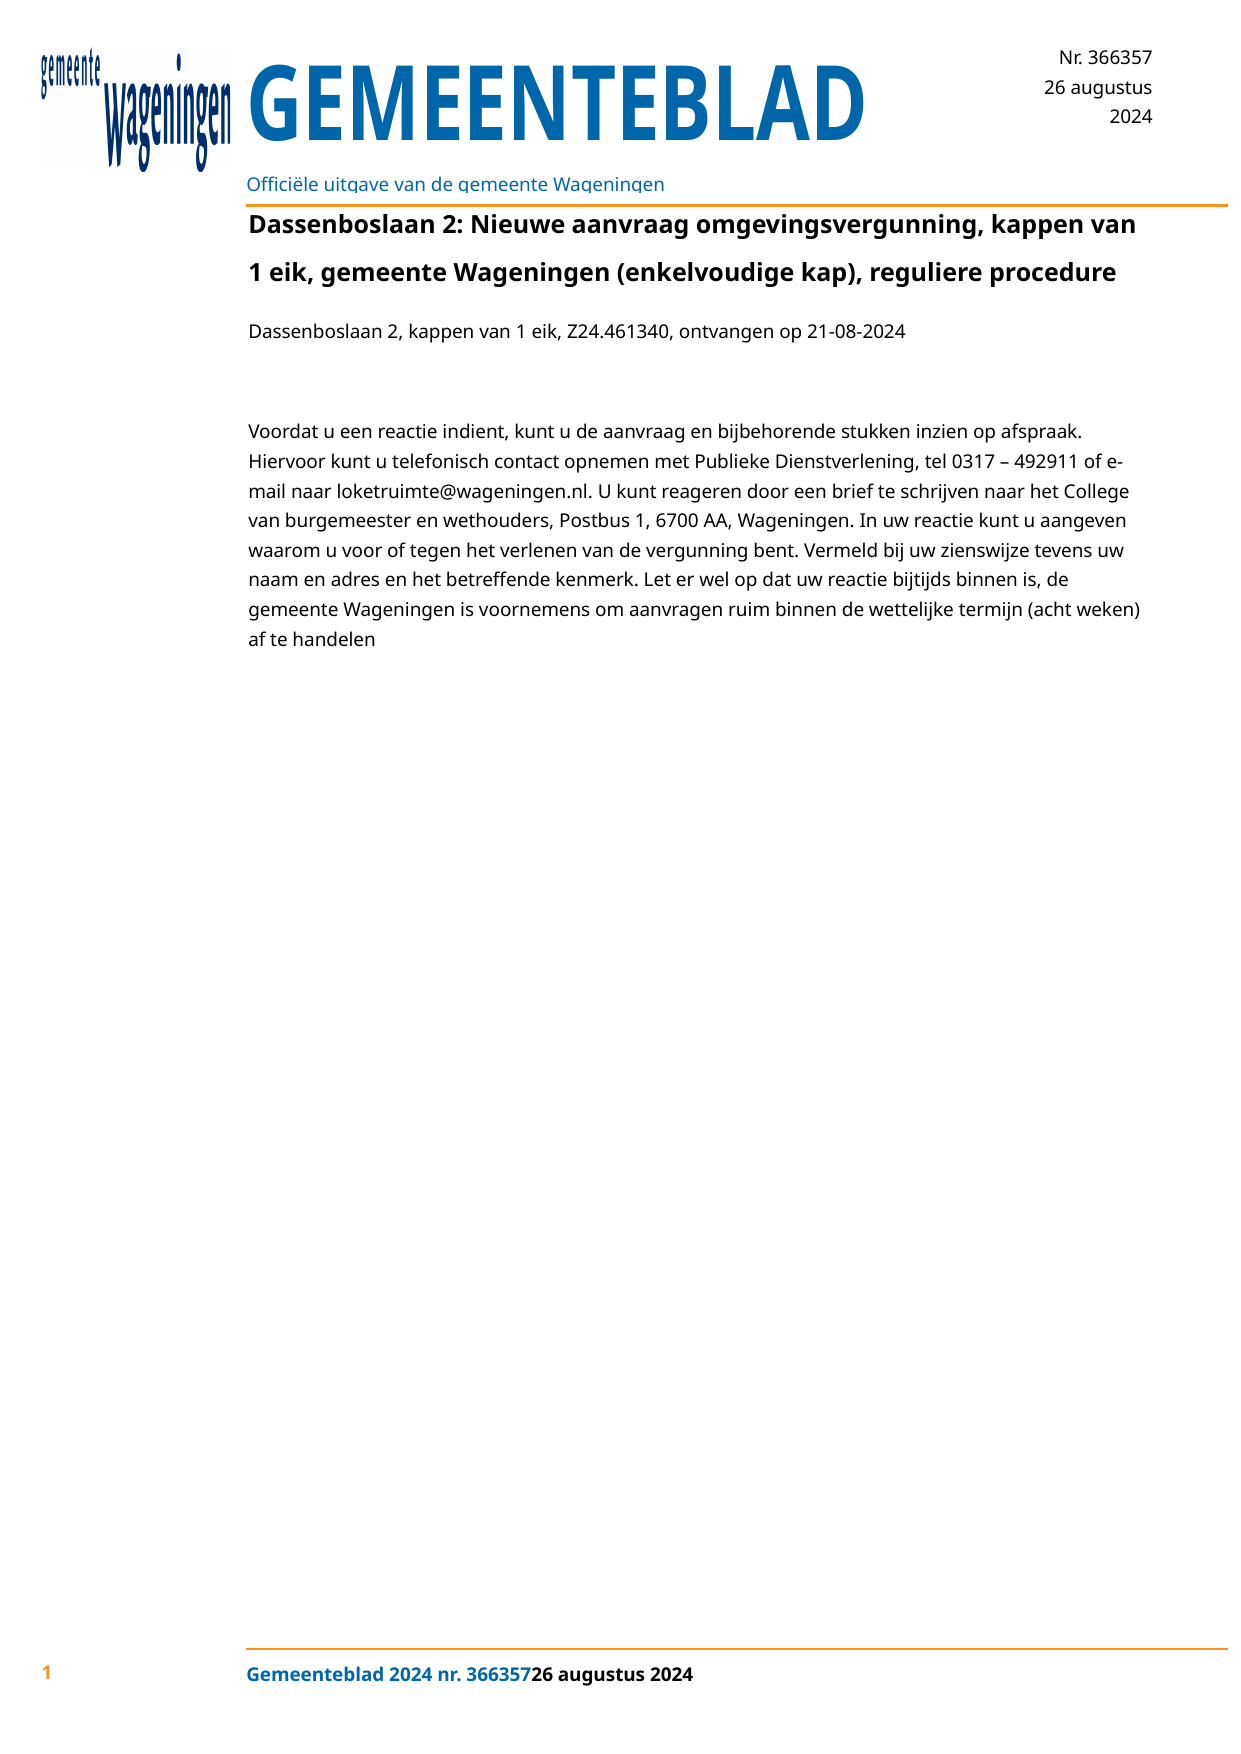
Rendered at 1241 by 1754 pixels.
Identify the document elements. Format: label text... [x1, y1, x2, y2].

text Dassenboslaan 2: Nieuwe aanvraag omgevingsvergunning, kappen van 1 eik, gemeente Wageningen (enkelvoudige kap), reguliere procedure [248, 207, 1152, 288]
text Voordat u een reactie indient, kunt u de aanvraag en bijbehorende stukken inzien op afspraak. Hiervoor kunt u telefonisch contact opnemen met Publieke Dienstverlening, tel 0317 – 492911 of e-mail naar loketruimte@wageningen.nl. U kunt reageren door een brief te schrijven naar het College van burgemeester en wethouders, Postbus 1, 6700 AA, Wageningen. In uw reactie kunt u aangeven waarom u voor of tegen het verlenen van de vergunning bent. Vermeld bij uw zienswijze tevens uw naam en adres en het betreffende kenmerk. Let er wel op dat uw reactie bijtijds binnen is, de gemeente Wageningen is voornemens om aanvragen ruim binnen de wettelijke termijn (acht weken) af te handelen [248, 419, 1152, 652]
text Dassenboslaan 2, kappen van 1 eik, Z24.461340, ontvangen op 21-08-2024 [248, 318, 1152, 344]
picture [41, 47, 231, 172]
